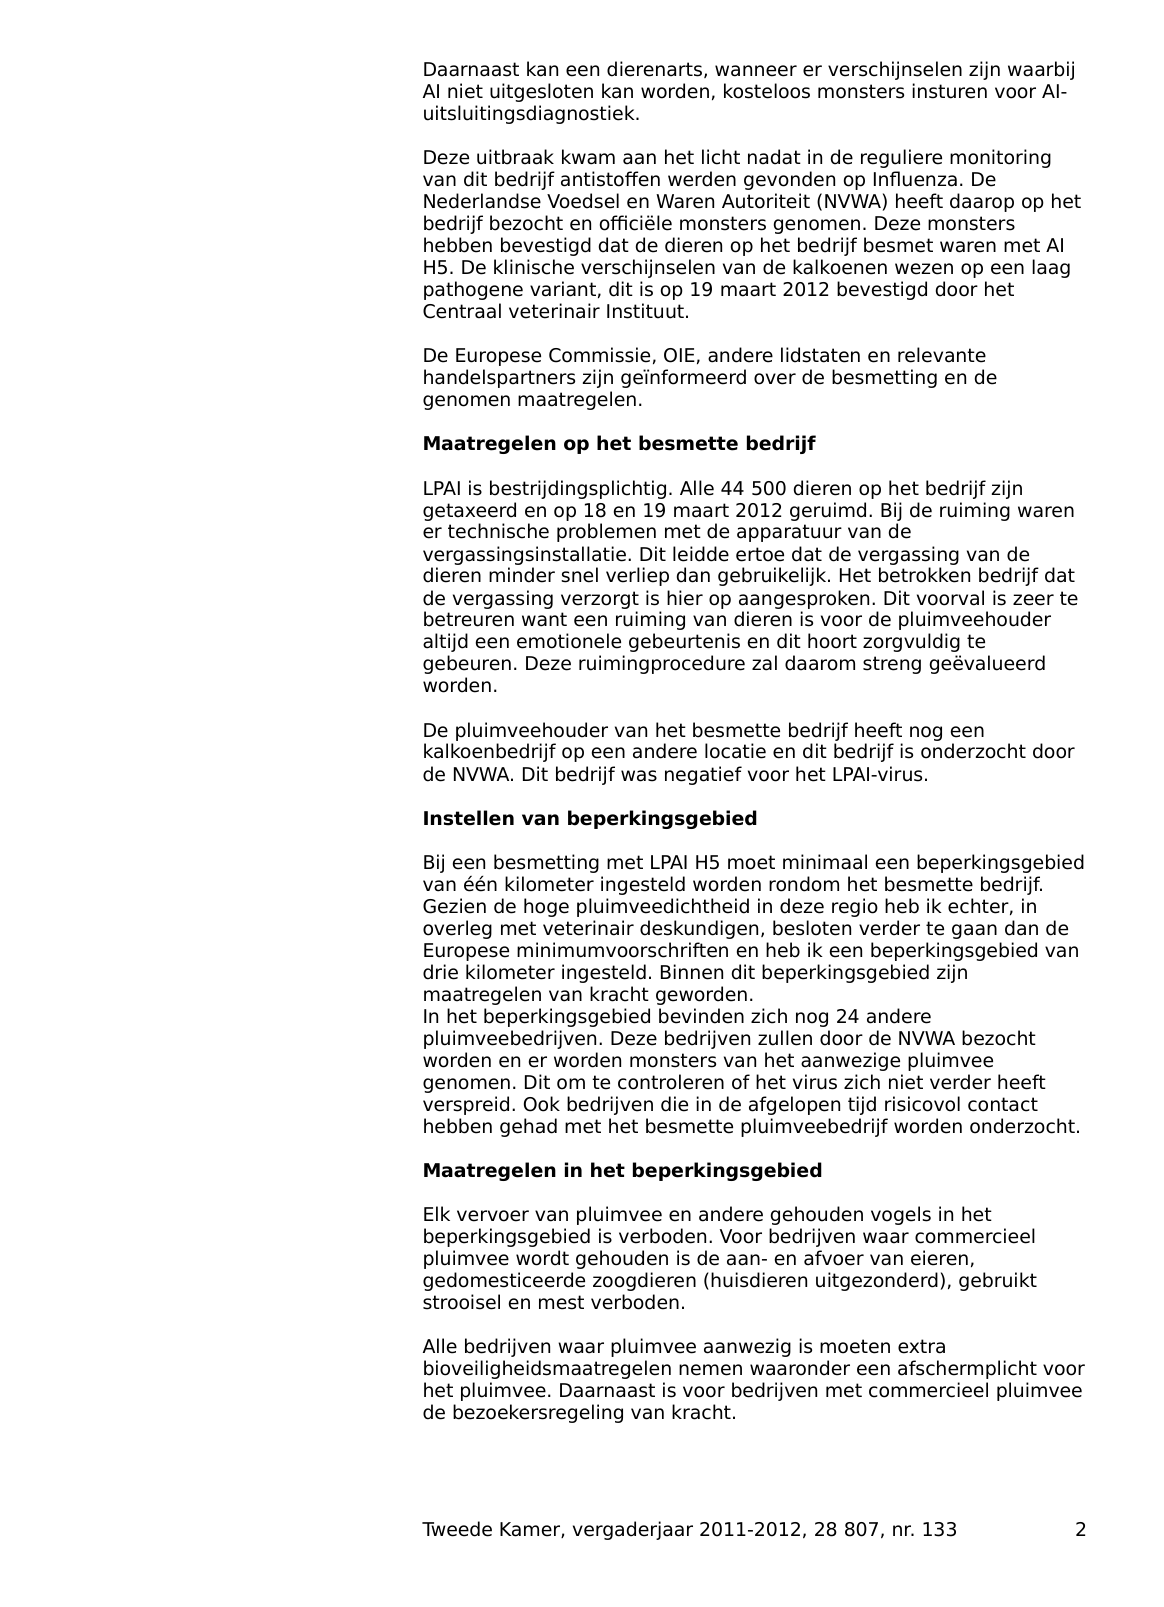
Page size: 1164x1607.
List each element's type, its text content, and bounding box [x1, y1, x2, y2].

text Deze uitbraak kwam aan het licht nadat in de reguliere monitoring van dit bedrijf antistoffen werden gevonden op Influenza. De Nederlandse Voedsel en Waren Autoriteit (NVWA) heeft daarop op het bedrijf bezocht en officiële monsters genomen. Deze monsters hebben bevestigd dat de dieren op het bedrijf besmet waren met AI H5. De klinische verschijnselen van de kalkoenen wezen op een laag pathogene variant, dit is op 19 maart 2012 bevestigd door het Centraal veterinair Instituut. [422, 147, 1087, 323]
subtitle Maatregelen op het besmette bedrijf [422, 433, 1087, 455]
subtitle Maatregelen in het beperkingsgebied [422, 1160, 1087, 1182]
text Alle bedrijven waar pluimvee aanwezig is moeten extra bioveiligheidsmaatregelen nemen waaronder een afschermplicht voor het pluimvee. Daarnaast is voor bedrijven met commercieel pluimvee de bezoekersregeling van kracht. [422, 1336, 1087, 1424]
text De pluimveehouder van het besmette bedrijf heeft nog een kalkoenbedrijf op een andere locatie en dit bedrijf is onderzocht door de NVWA. Dit bedrijf was negatief voor het LPAI-virus. [422, 719, 1087, 785]
text LPAI is bestrijdingsplichtig. Alle 44 500 dieren op het bedrijf zijn getaxeerd en op 18 en 19 maart 2012 geruimd. Bij de ruiming waren er technische problemen met de apparatuur van de vergassingsinstallatie. Dit leidde ertoe dat de vergassing van de dieren minder snel verliep dan gebruikelijk. Het betrokken bedrijf dat de vergassing verzorgt is hier op aangesproken. Dit voorval is zeer te betreuren want een ruiming van dieren is voor de pluimveehouder altijd een emotionele gebeurtenis en dit hoort zorgvuldig te gebeuren. Deze ruimingprocedure zal daarom streng geëvalueerd worden. [422, 477, 1087, 697]
text Elk vervoer van pluimvee en andere gehouden vogels in het beperkingsgebied is verboden. Voor bedrijven waar commercieel pluimvee wordt gehouden is de aan- en afvoer van eieren, gedomesticeerde zoogdieren (huisdieren uitgezonderd), gebruikt strooisel en mest verboden. [422, 1204, 1087, 1314]
text In het beperkingsgebied bevinden zich nog 24 andere pluimveebedrijven. Deze bedrijven zullen door de NVWA bezocht worden en er worden monsters van het aanwezige pluimvee genomen. Dit om te controleren of het virus zich niet verder heeft verspreid. Ook bedrijven die in de afgelopen tijd risicovol contact hebben gehad met het besmette pluimveebedrijf worden onderzocht. [422, 1006, 1087, 1137]
text Daarnaast kan een dierenarts, wanneer er verschijnselen zijn waarbij AI niet uitgesloten kan worden, kosteloos monsters insturen voor AI-uitsluitingsdiagnostiek. [422, 59, 1087, 125]
text Bij een besmetting met LPAI H5 moet minimaal een beperkingsgebied van één kilometer ingesteld worden rondom het besmette bedrijf. Gezien de hoge pluimveedichtheid in deze regio heb ik echter, in overleg met veterinair deskundigen, besloten verder te gaan dan de Europese minimumvoorschriften en heb ik een beperkingsgebied van drie kilometer ingesteld. Binnen dit beperkingsgebied zijn maatregelen van kracht geworden. [422, 852, 1087, 1006]
subtitle Instellen van beperkingsgebied [422, 808, 1087, 829]
text De Europese Commissie, OIE, andere lidstaten en relevante handelspartners zijn geïnformeerd over de besmetting en de genomen maatregelen. [422, 345, 1087, 411]
